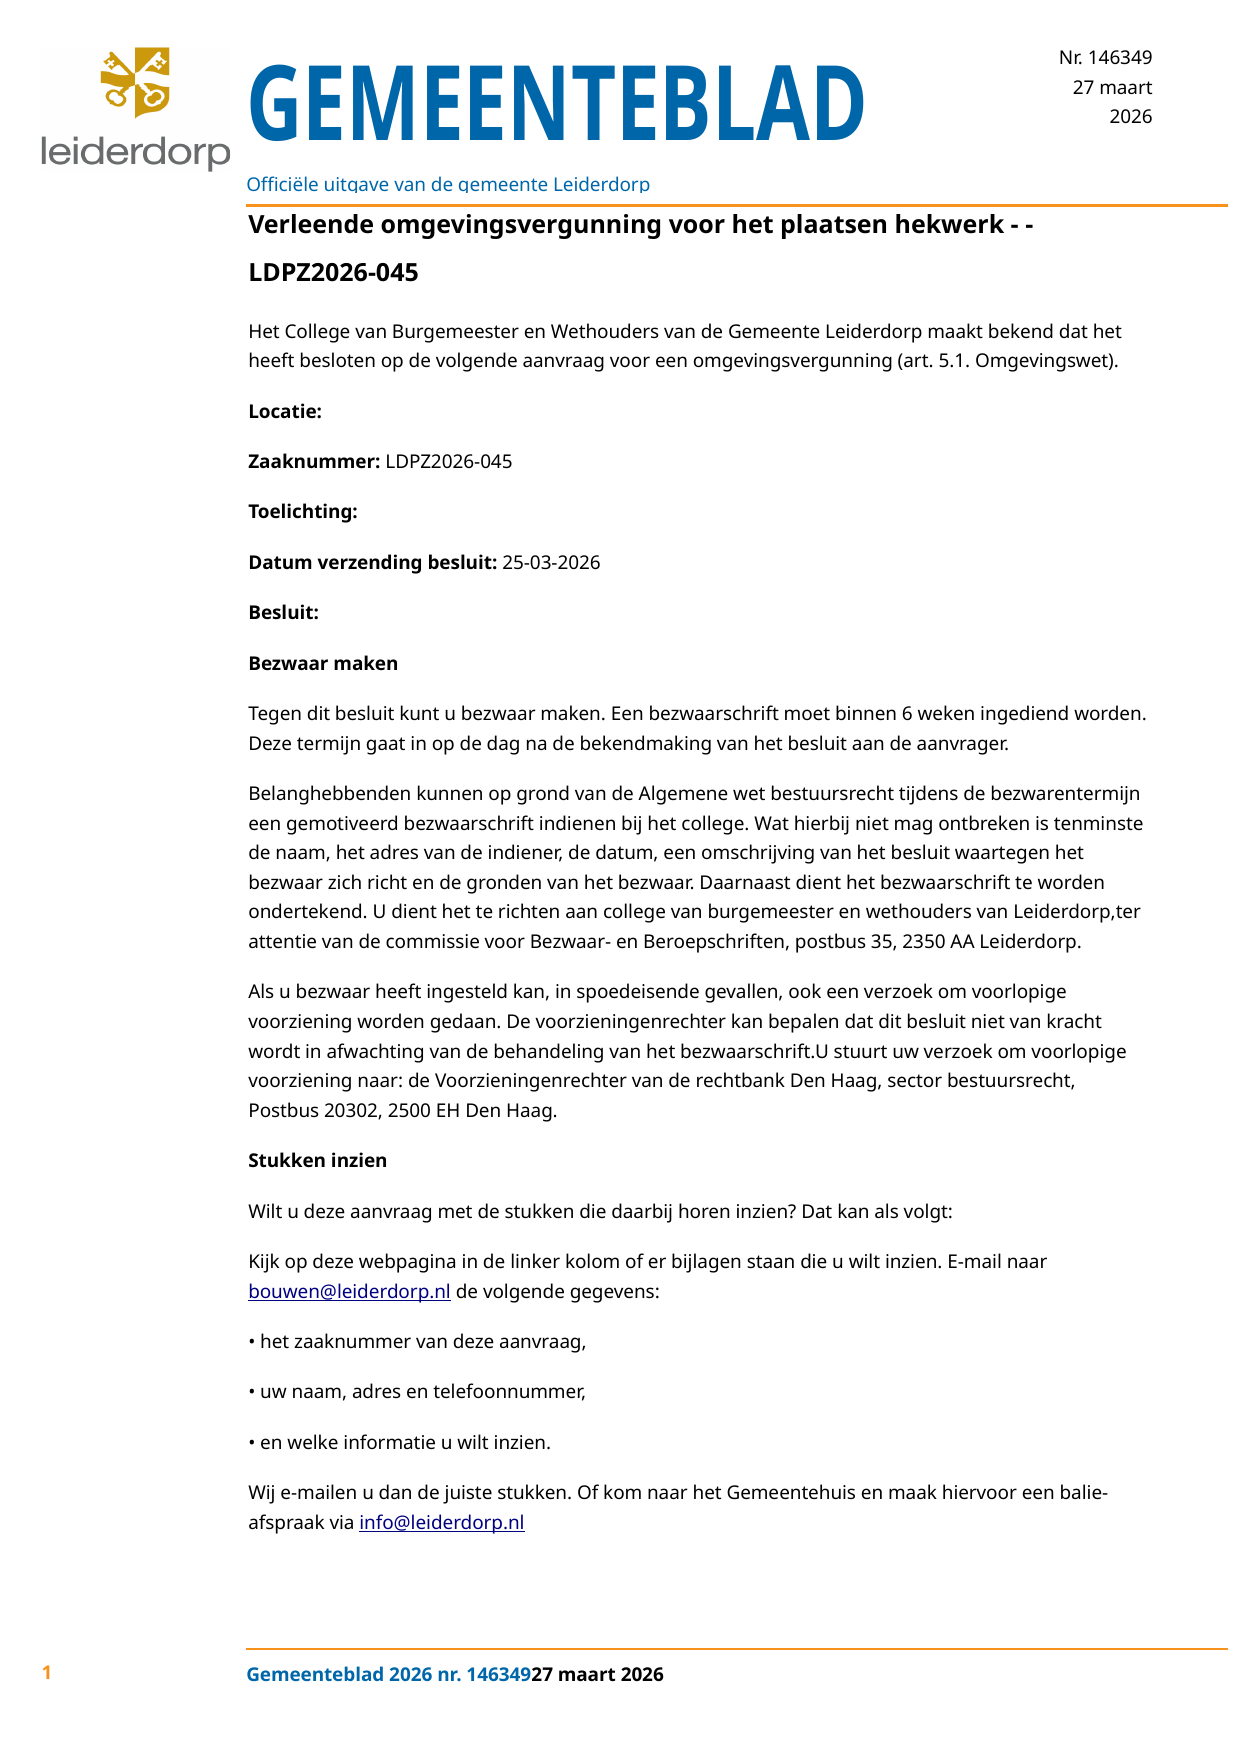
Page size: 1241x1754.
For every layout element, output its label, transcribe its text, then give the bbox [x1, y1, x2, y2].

text Zaaknummer: LDPZ2026-045 [248, 448, 1152, 474]
text Datum verzending besluit: 25-03-2026 [248, 549, 1152, 575]
text Wilt u deze aanvraag met de stukken die daarbij horen inzien? Dat kan als volgt: [248, 1198, 1152, 1224]
text Belanghebbenden kunnen op grond van de Algemene wet bestuursrecht tijdens de bezwarentermijn een gemotiveerd bezwaarschrift indienen bij het college. Wat hierbij niet mag ontbreken is tenminste de naam, het adres van de indiener, de datum, een omschrijving van het besluit waartegen het bezwaar zich richt en de gronden van het bezwaar. Daarnaast dient het bezwaarschrift te worden ondertekend. U dient het te richten aan college van burgemeester en wethouders van Leiderdorp,ter attentie van de commissie voor Bezwaar- en Beroepschriften, postbus 35, 2350 AA Leiderdorp. [248, 780, 1152, 954]
text Tegen dit besluit kunt u bezwaar maken. Een bezwaarschrift moet binnen 6 weken ingediend worden. Deze termijn gaat in op de dag na de bekendmaking van het besluit aan de aanvrager. [248, 700, 1152, 756]
text • en welke informatie u wilt inzien. [248, 1429, 1152, 1455]
text Stukken inzien [248, 1147, 1152, 1173]
text Verleende omgevingsvergunning voor het plaatsen hekwerk - - LDPZ2026-045 [248, 207, 1152, 288]
text Het College van Burgemeester en Wethouders van de Gemeente Leiderdorp maakt bekend dat het heeft besloten op de volgende aanvraag voor een omgevingsvergunning (art. 5.1. Omgevingswet). [248, 318, 1152, 373]
text • uw naam, adres en telefoonnummer, [248, 1379, 1152, 1404]
text Toelichting: [248, 499, 1152, 524]
text Kijk op deze webpagina in de linker kolom of er bijlagen staan die u wilt inzien. E-mail naar bouwen@leiderdorp.nl de volgende gegevens: [248, 1248, 1152, 1304]
text Als u bezwaar heeft ingesteld kan, in spoedeisende gevallen, ook een verzoek om voorlopige voorziening worden gedaan. De voorzieningenrechter kan bepalen dat dit besluit niet van kracht wordt in afwachting van de behandeling van het bezwaarschrift.U stuurt uw verzoek om voorlopige voorziening naar: de Voorzieningenrechter van de rechtbank Den Haag, sector bestuursrecht, Postbus 20302, 2500 EH Den Haag. [248, 979, 1152, 1123]
picture [41, 47, 231, 172]
text Bezwaar maken [248, 650, 1152, 676]
text • het zaaknummer van deze aanvraag, [248, 1328, 1152, 1354]
text Besluit: [248, 599, 1152, 625]
text Locatie: [248, 398, 1152, 424]
text Wij e-mailen u dan de juiste stukken. Of kom naar het Gemeentehuis en maak hiervoor een balie-afspraak via info@leiderdorp.nl [248, 1479, 1152, 1535]
